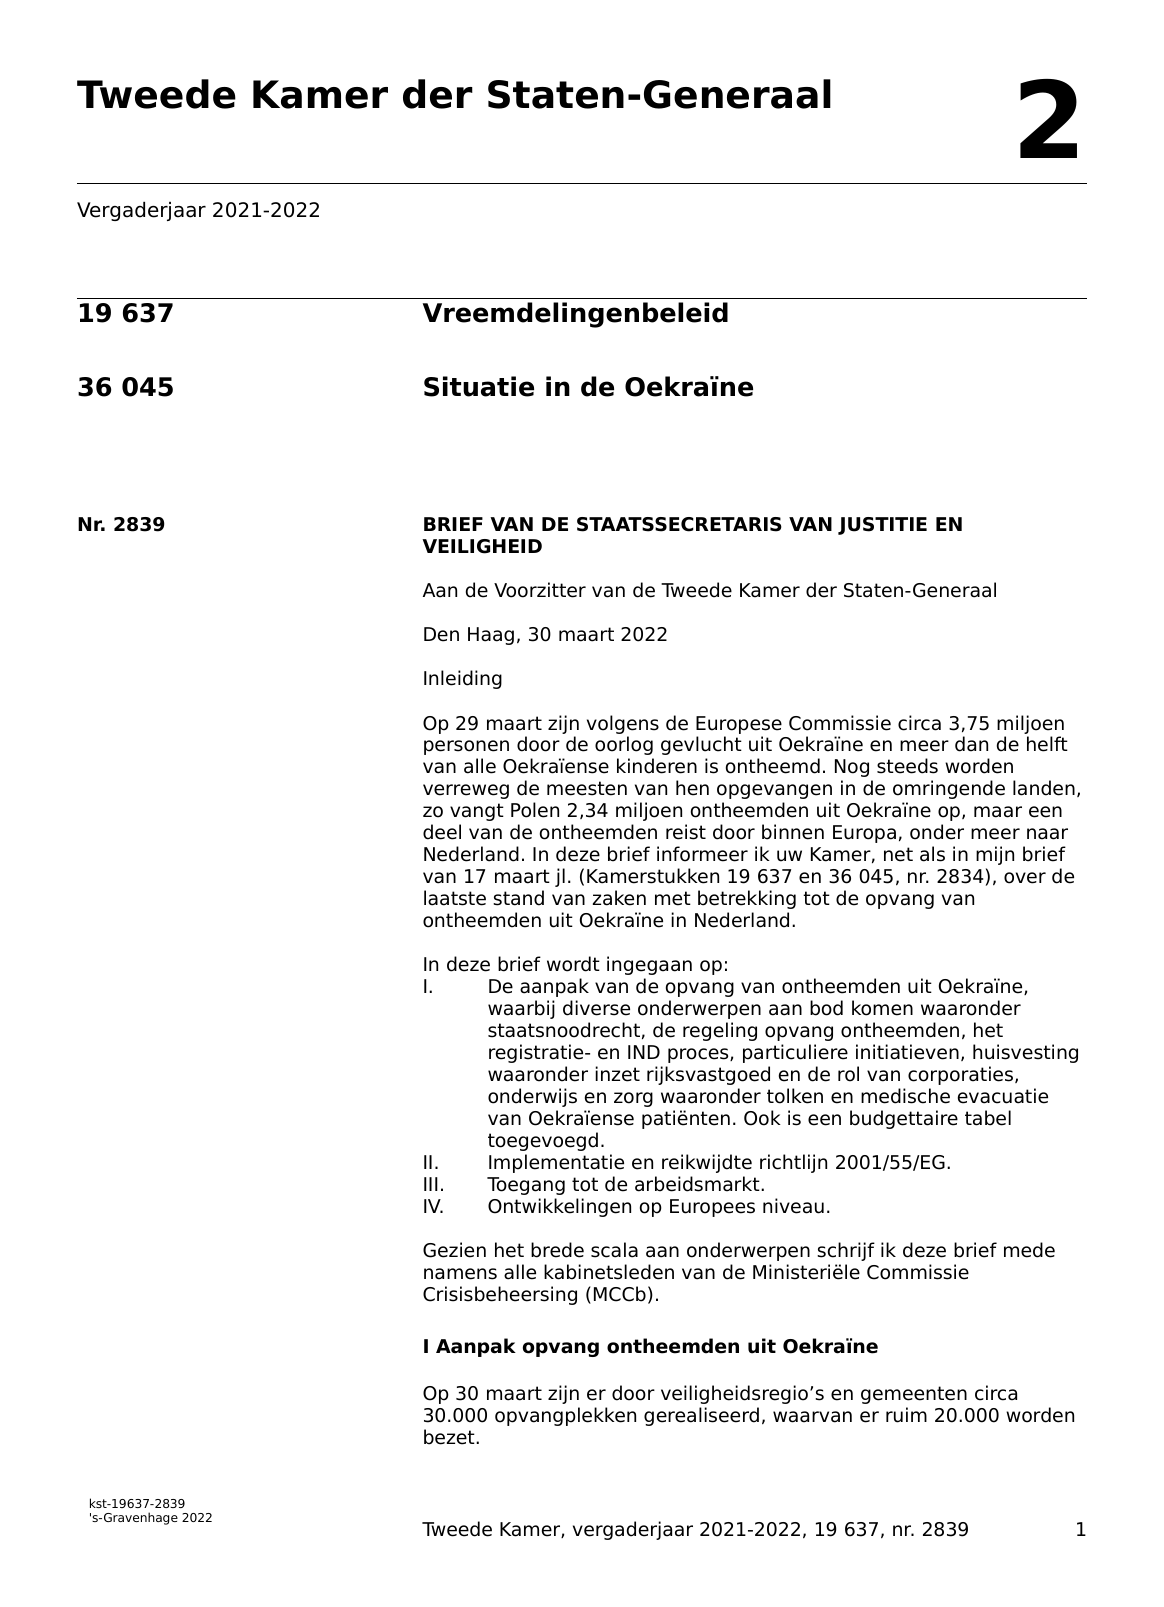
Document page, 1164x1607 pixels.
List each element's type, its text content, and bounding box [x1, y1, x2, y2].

text I. De aanpak van de opvang van ontheemden uit Oekraïne, waarbij diverse onderwerpen aan bod komen waaronder staatsnoodrecht, de regeling opvang ontheemden, het registratie- en IND proces, particuliere initiatieven, huisvesting waaronder inzet rijksvastgoed en de rol van corporaties, onderwijs en zorg waaronder tolken en medische evacuatie van Oekraïense patiënten. Ook is een budgettaire tabel toegevoegd. [422, 976, 1087, 1152]
table_header 2 [886, 59, 1087, 183]
text Aan de Voorzitter van de Tweede Kamer der Staten-Generaal [422, 580, 1087, 602]
text IV. Ontwikkelingen op Europees niveau. [422, 1196, 1087, 1218]
text In deze brief wordt ingegaan op: [422, 954, 1087, 976]
text II. Implementatie en reikwijdte richtlijn 2001/55/EG. [422, 1152, 1087, 1174]
subtitle I Aanpak opvang ontheemden uit Oekraïne [422, 1336, 1087, 1358]
text III. Toegang tot de arbeidsmarkt. [422, 1174, 1087, 1196]
subtitle Inleiding [422, 668, 1087, 690]
subtitle Nr. 2839 BRIEF VAN DE STAATSSECRETARIS VAN JUSTITIE EN VEILIGHEID [77, 514, 1087, 558]
text Op 30 maart zijn er door veiligheidsregio’s en gemeenten circa 30.000 opvangplekken gerealiseerd, waarvan er ruim 20.000 worden bezet. [422, 1383, 1087, 1449]
subtitle 19 637 Vreemdelingenbeleid [77, 299, 1087, 329]
subtitle 36 045 Situatie in de Oekraïne [77, 373, 1087, 403]
text Den Haag, 30 maart 2022 [422, 624, 1087, 646]
table_header Tweede Kamer der Staten-Generaal [77, 59, 886, 183]
text Op 29 maart zijn volgens de Europese Commissie circa 3,75 miljoen personen door de oorlog gevlucht uit Oekraïne en meer dan de helft van alle Oekraïense kinderen is ontheemd. Nog steeds worden verreweg de meesten van hen opgevangen in de omringende landen, zo vangt Polen 2,34 miljoen ontheemden uit Oekraïne op, maar een deel van de ontheemden reist door binnen Europa, onder meer naar Nederland. In deze brief informeer ik uw Kamer, net als in mijn brief van 17 maart jl. (Kamerstukken 19 637 en 36 045, nr. 2834), over de laatste stand van zaken met betrekking tot de opvang van ontheemden uit Oekraïne in Nederland. [422, 712, 1087, 932]
text Gezien het brede scala aan onderwerpen schrijf ik deze brief mede namens alle kabinetsleden van de Ministeriële Commissie Crisisbeheersing (MCCb). [422, 1240, 1087, 1306]
text 's-Gravenhage 2022 [88, 1511, 323, 1525]
text kst-19637-2839 [88, 1497, 323, 1511]
table_cell Vergaderjaar 2021-2022 [77, 184, 1087, 298]
